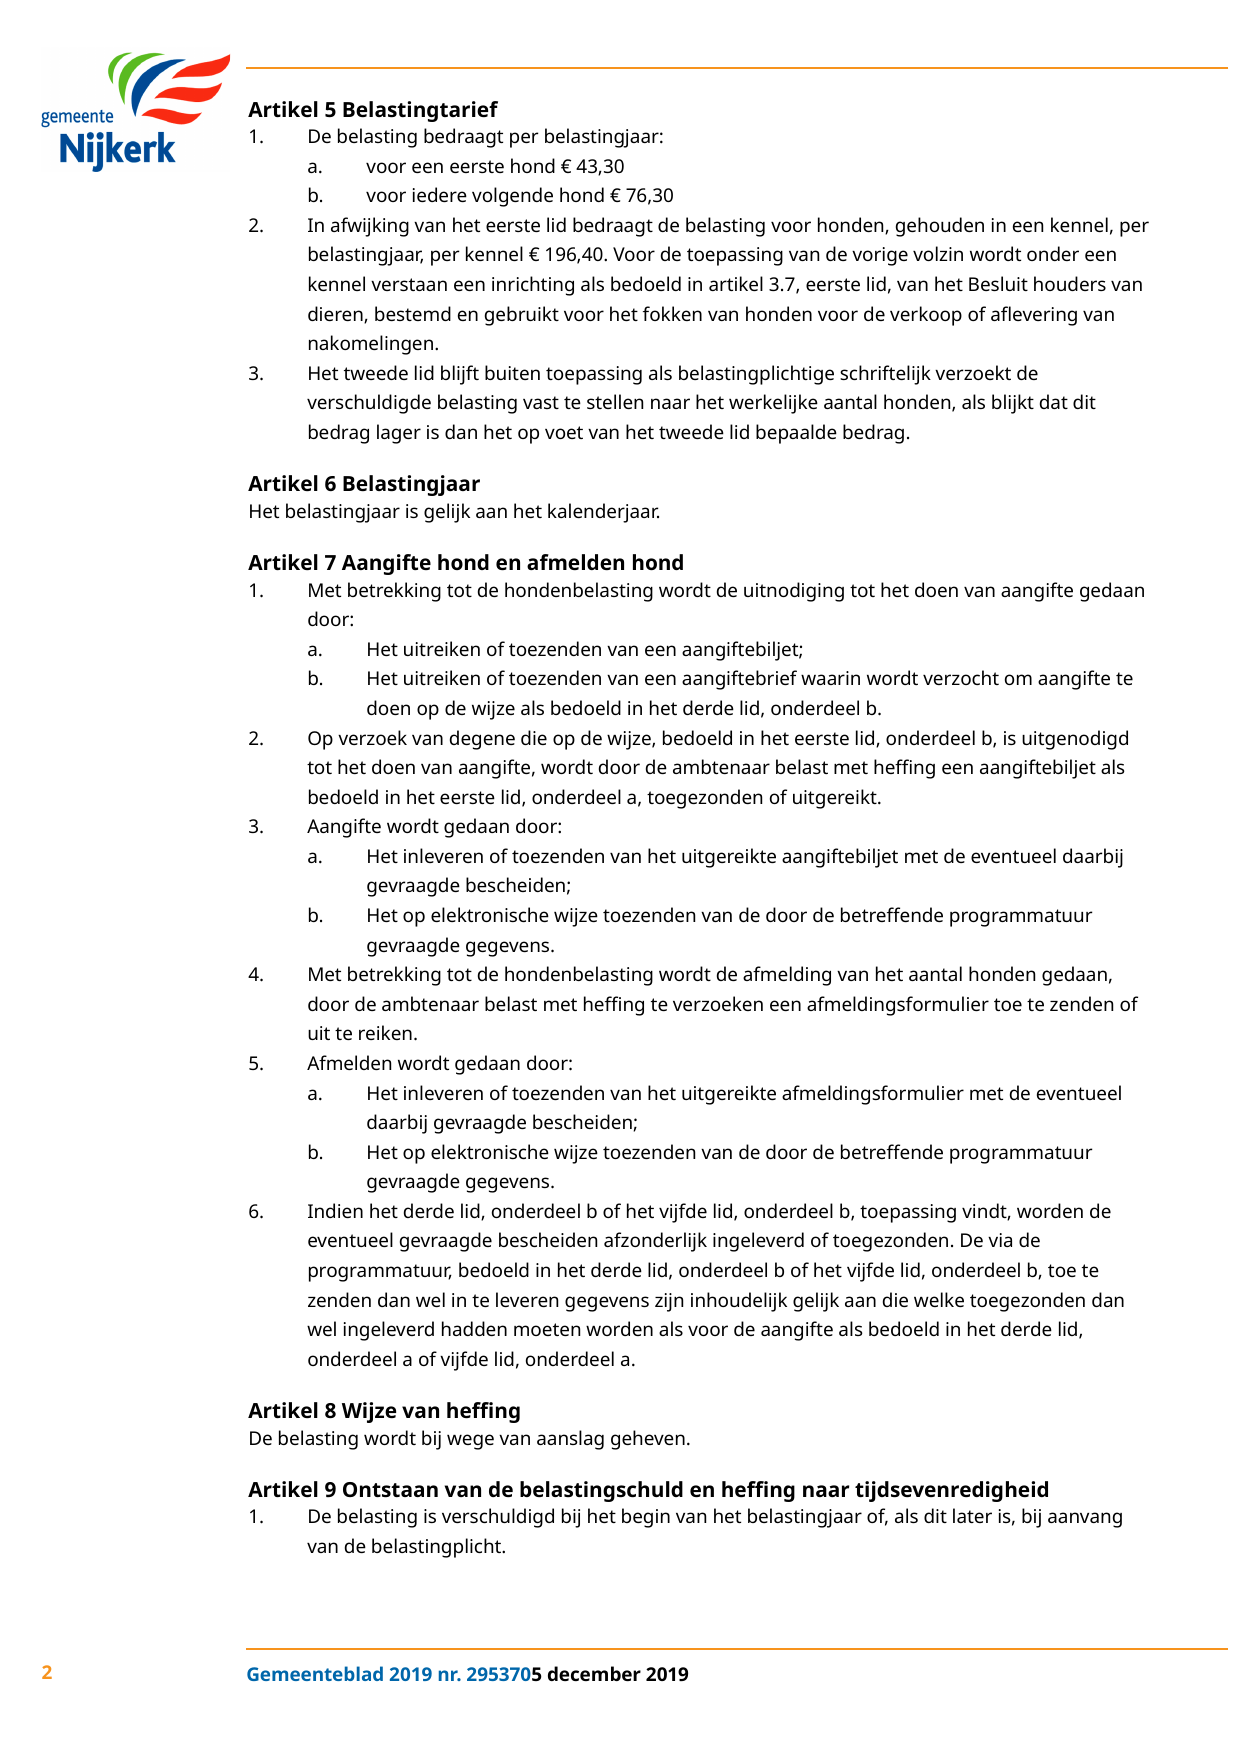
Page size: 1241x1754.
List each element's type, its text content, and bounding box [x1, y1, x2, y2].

list In afwijking van het eerste lid bedraagt de belasting voor honden, gehouden in een kennel, per belastingjaar, per kennel € 196,40. Voor de toepassing van de vorige volzin wordt onder een kennel verstaan een inrichting als bedoeld in artikel 3.7, eerste lid, van het Besluit houders van dieren, bestemd en gebruikt voor het fokken van honden voor de verkoop of aflevering van nakomelingen. [248, 212, 1152, 356]
text Artikel 5 Belastingtarief [248, 95, 1152, 123]
list Het uitreiken of toezenden van een aangiftebrief waarin wordt verzocht om aangifte te doen op de wijze als bedoeld in het derde lid, onderdeel b. [307, 666, 1152, 721]
list Afmelden wordt gedaan door: [248, 1050, 1152, 1076]
text Artikel 9 Ontstaan van de belastingschuld en heffing naar tijdsevenredigheid [248, 1475, 1152, 1504]
list Aangifte wordt gedaan door: [248, 813, 1152, 839]
text Artikel 7 Aangifte hond en afmelden hond [248, 548, 1152, 577]
list Met betrekking tot de hondenbelasting wordt de afmelding van het aantal honden gedaan, door de ambtenaar belast met heffing te verzoeken een afmeldingsformulier toe te zenden of uit te reiken. [248, 961, 1152, 1046]
list voor een eerste hond € 43,30 [307, 153, 1152, 178]
list De belasting bedraagt per belastingjaar: [248, 123, 1152, 149]
list Het tweede lid blijft buiten toepassing als belastingplichtige schriftelijk verzoekt de verschuldigde belasting vast te stellen naar het werkelijke aantal honden, als blijkt dat dit bedrag lager is dan het op voet van het tweede lid bepaalde bedrag. [248, 360, 1152, 445]
picture [41, 47, 231, 172]
text De belasting wordt bij wege van aanslag geheven. [248, 1425, 1152, 1451]
list Het op elektronische wijze toezenden van de door de betreffende programmatuur gevraagde gegevens. [307, 1139, 1152, 1194]
list Het inleveren of toezenden van het uitgereikte afmeldingsformulier met de eventueel daarbij gevraagde bescheiden; [307, 1080, 1152, 1135]
list voor iedere volgende hond € 76,30 [307, 182, 1152, 208]
list Indien het derde lid, onderdeel b of het vijfde lid, onderdeel b, toepassing vindt, worden de eventueel gevraagde bescheiden afzonderlijk ingeleverd of toegezonden. De via de programmatuur, bedoeld in het derde lid, onderdeel b of het vijfde lid, onderdeel b, toe te zenden dan wel in te leveren gegevens zijn inhoudelijk gelijk aan die welke toegezonden dan wel ingeleverd hadden moeten worden als voor de aangifte als bedoeld in het derde lid, onderdeel a of vijfde lid, onderdeel a. [248, 1198, 1152, 1372]
text Het belastingjaar is gelijk aan het kalenderjaar. [248, 498, 1152, 524]
list Het inleveren of toezenden van het uitgereikte aangiftebiljet met de eventueel daarbij gevraagde bescheiden; [307, 843, 1152, 898]
list Het uitreiken of toezenden van een aangiftebiljet; [307, 636, 1152, 662]
text Artikel 6 Belastingjaar [248, 469, 1152, 498]
list Met betrekking tot de hondenbelasting wordt de uitnodiging tot het doen van aangifte gedaan door: [248, 577, 1152, 632]
list De belasting is verschuldigd bij het begin van het belastingjaar of, als dit later is, bij aanvang van de belastingplicht. [248, 1504, 1152, 1559]
list Het op elektronische wijze toezenden van de door de betreffende programmatuur gevraagde gegevens. [307, 902, 1152, 957]
list Op verzoek van degene die op de wijze, bedoeld in het eerste lid, onderdeel b, is uitgenodigd tot het doen van aangifte, wordt door de ambtenaar belast met heffing een aangiftebiljet als bedoeld in het eerste lid, onderdeel a, toegezonden of uitgereikt. [248, 725, 1152, 809]
text Artikel 8 Wijze van heffing [248, 1396, 1152, 1425]
